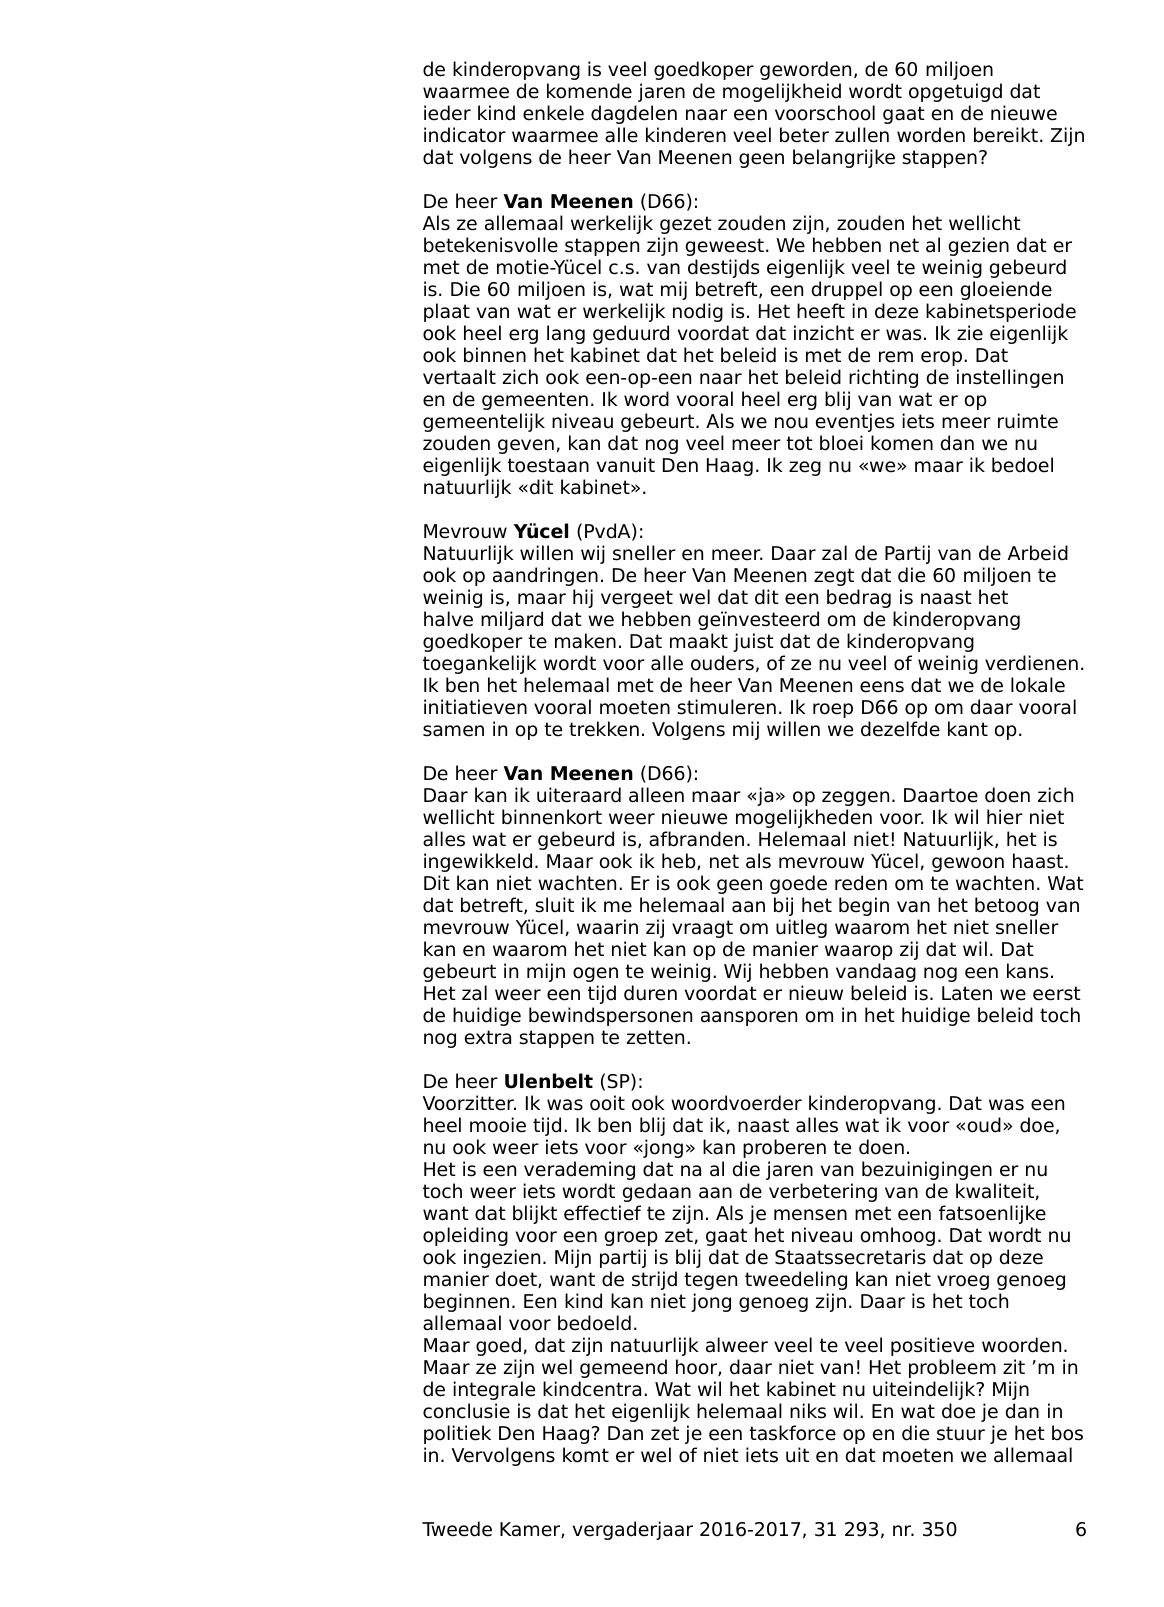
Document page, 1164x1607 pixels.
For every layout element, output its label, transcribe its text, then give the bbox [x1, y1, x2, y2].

text Natuurlijk willen wij sneller en meer. Daar zal de Partij van de Arbeid ook op aandringen. De heer Van Meenen zegt dat die 60 miljoen te weinig is, maar hij vergeet wel dat dit een bedrag is naast het halve miljard dat we hebben geïnvesteerd om de kinderopvang goedkoper te maken. Dat maakt juist dat de kinderopvang toegankelijk wordt voor alle ouders, of ze nu veel of weinig verdienen. Ik ben het helemaal met de heer Van Meenen eens dat we de lokale initiatieven vooral moeten stimuleren. Ik roep D66 op om daar vooral samen in op te trekken. Volgens mij willen we dezelfde kant op. [422, 543, 1087, 741]
text Voorzitter. Ik was ooit ook woordvoerder kinderopvang. Dat was een heel mooie tijd. Ik ben blij dat ik, naast alles wat ik voor «oud» doe, nu ook weer iets voor «jong» kan proberen te doen. [422, 1093, 1087, 1159]
text Maar goed, dat zijn natuurlijk alweer veel te veel positieve woorden. Maar ze zijn wel gemeend hoor, daar niet van! Het probleem zit ’m in de integrale kindcentra. Wat wil het kabinet nu uiteindelijk? Mijn conclusie is dat het eigenlijk helemaal niks wil. En wat doe je dan in politiek Den Haag? Dan zet je een taskforce op en die stuur je het bos in. Vervolgens komt er wel of niet iets uit en dat moeten we allemaal [422, 1335, 1087, 1467]
text De heer Van Meenen (D66): [422, 763, 1087, 785]
text De heer Van Meenen (D66): [422, 191, 1087, 213]
text de kinderopvang is veel goedkoper geworden, de 60 miljoen waarmee de komende jaren de mogelijkheid wordt opgetuigd dat ieder kind enkele dagdelen naar een voorschool gaat en de nieuwe indicator waarmee alle kinderen veel beter zullen worden bereikt. Zijn dat volgens de heer Van Meenen geen belangrijke stappen? [422, 59, 1087, 169]
text Mevrouw Yücel (PvdA): [422, 521, 1087, 543]
text Het is een verademing dat na al die jaren van bezuinigingen er nu toch weer iets wordt gedaan aan de verbetering van de kwaliteit, want dat blijkt effectief te zijn. Als je mensen met een fatsoenlijke opleiding voor een groep zet, gaat het niveau omhoog. Dat wordt nu ook ingezien. Mijn partij is blij dat de Staatssecretaris dat op deze manier doet, want de strijd tegen tweedeling kan niet vroeg genoeg beginnen. Een kind kan niet jong genoeg zijn. Daar is het toch allemaal voor bedoeld. [422, 1159, 1087, 1335]
text Daar kan ik uiteraard alleen maar «ja» op zeggen. Daartoe doen zich wellicht binnenkort weer nieuwe mogelijkheden voor. Ik wil hier niet alles wat er gebeurd is, afbranden. Helemaal niet! Natuurlijk, het is ingewikkeld. Maar ook ik heb, net als mevrouw Yücel, gewoon haast. Dit kan niet wachten. Er is ook geen goede reden om te wachten. Wat dat betreft, sluit ik me helemaal aan bij het begin van het betoog van mevrouw Yücel, waarin zij vraagt om uitleg waarom het niet sneller kan en waarom het niet kan op de manier waarop zij dat wil. Dat gebeurt in mijn ogen te weinig. Wij hebben vandaag nog een kans. Het zal weer een tijd duren voordat er nieuw beleid is. Laten we eerst de huidige bewindspersonen aansporen om in het huidige beleid toch nog extra stappen te zetten. [422, 785, 1087, 1049]
text Als ze allemaal werkelijk gezet zouden zijn, zouden het wellicht betekenisvolle stappen zijn geweest. We hebben net al gezien dat er met de motie-Yücel c.s. van destijds eigenlijk veel te weinig gebeurd is. Die 60 miljoen is, wat mij betreft, een druppel op een gloeiende plaat van wat er werkelijk nodig is. Het heeft in deze kabinetsperiode ook heel erg lang geduurd voordat dat inzicht er was. Ik zie eigenlijk ook binnen het kabinet dat het beleid is met de rem erop. Dat vertaalt zich ook een-op-een naar het beleid richting de instellingen en de gemeenten. Ik word vooral heel erg blij van wat er op gemeentelijk niveau gebeurt. Als we nou eventjes iets meer ruimte zouden geven, kan dat nog veel meer tot bloei komen dan we nu eigenlijk toestaan vanuit Den Haag. Ik zeg nu «we» maar ik bedoel natuurlijk «dit kabinet». [422, 213, 1087, 499]
text De heer Ulenbelt (SP): [422, 1071, 1087, 1093]
